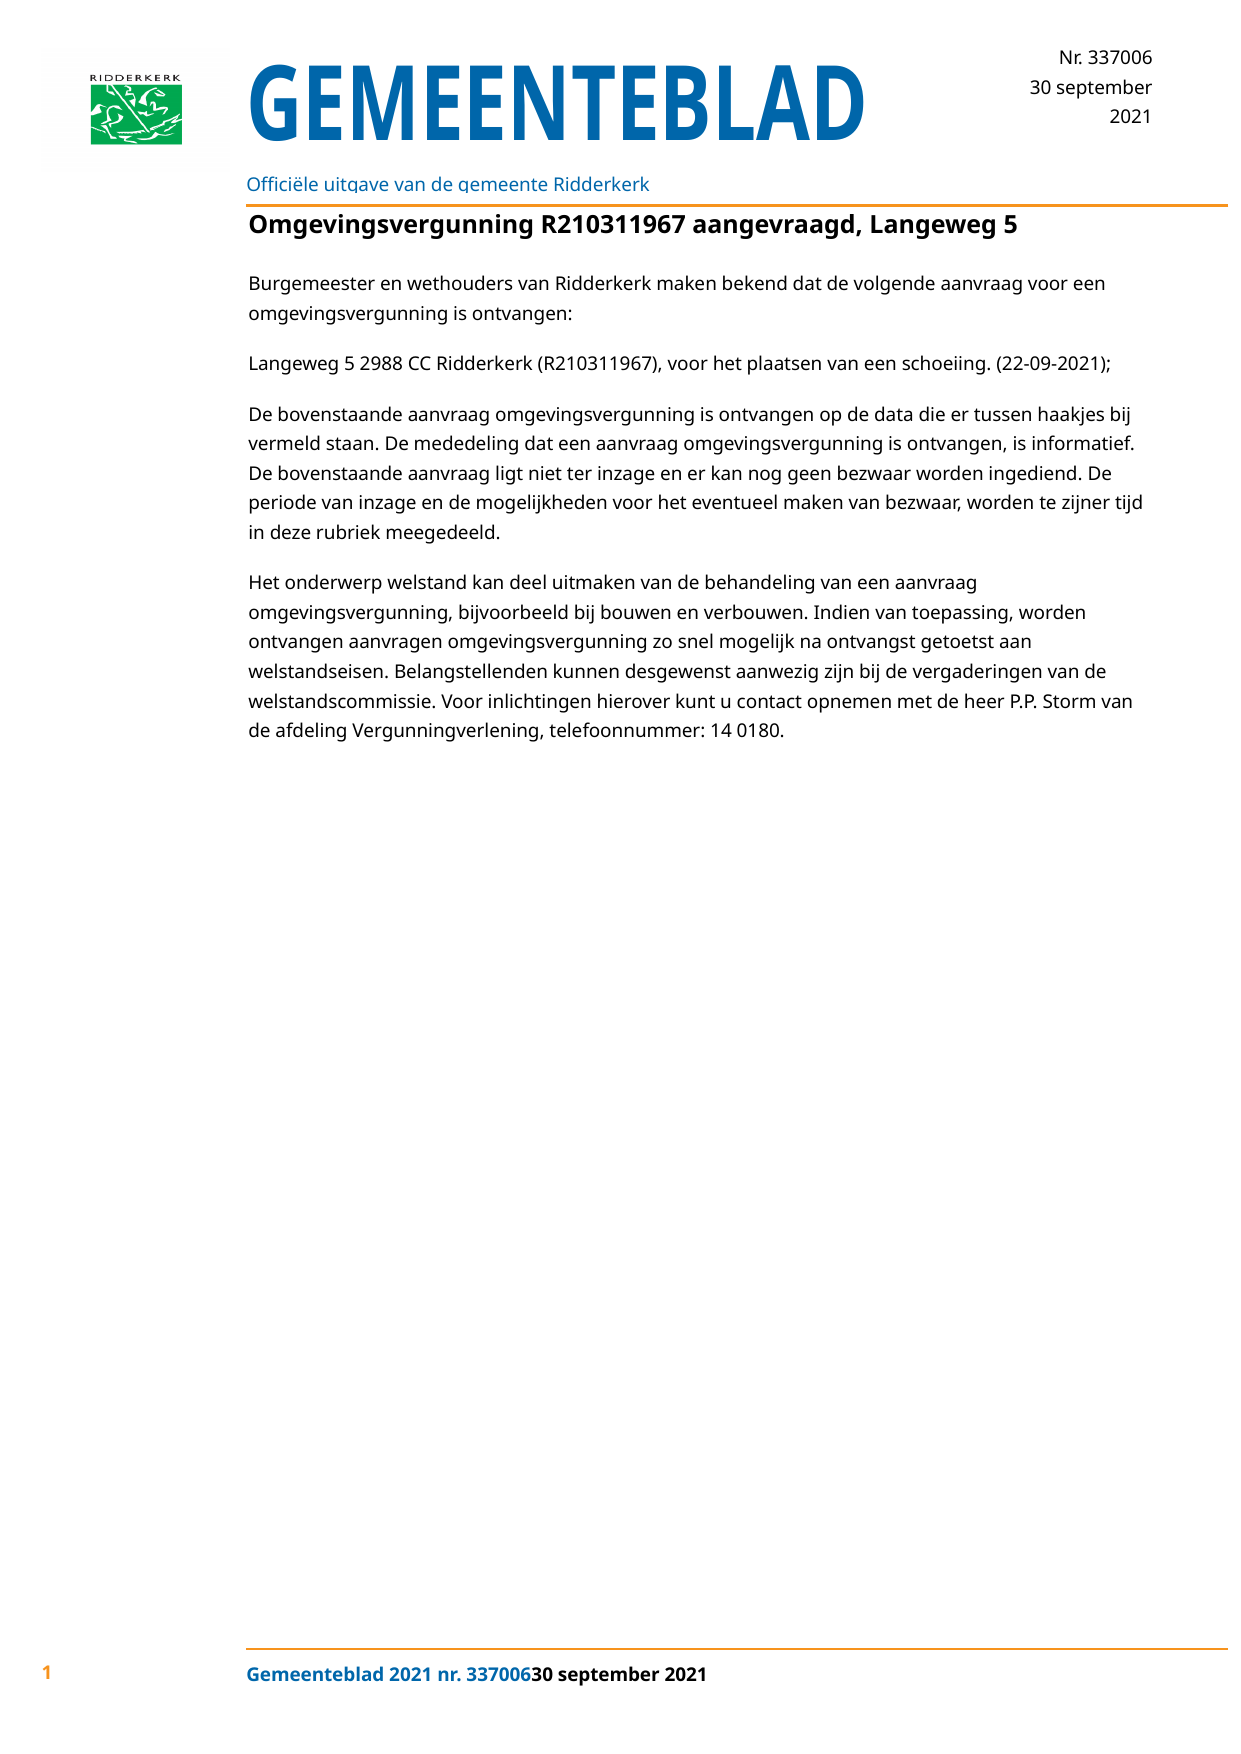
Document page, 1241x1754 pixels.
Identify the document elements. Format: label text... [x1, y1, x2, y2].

picture [41, 47, 231, 172]
text Langeweg 5 2988 CC Ridderkerk (R210311967), voor het plaatsen van een schoeiing. (22-09-2021); [248, 350, 1152, 376]
text De bovenstaande aanvraag omgevingsvergunning is ontvangen op de data die er tussen haakjes bij vermeld staan. De mededeling dat een aanvraag omgevingsvergunning is ontvangen, is informatief. De bovenstaande aanvraag ligt niet ter inzage en er kan nog geen bezwaar worden ingediend. De periode van inzage en de mogelijkheden voor het eventueel maken van bezwaar, worden te zijner tijd in deze rubriek meegedeeld. [248, 401, 1152, 545]
text Burgemeester en wethouders van Ridderkerk maken bekend dat de volgende aanvraag voor een omgevingsvergunning is ontvangen: [248, 270, 1152, 326]
text Het onderwerp welstand kan deel uitmaken van de behandeling van een aanvraag omgevingsvergunning, bijvoorbeeld bij bouwen en verbouwen. Indien van toepassing, worden ontvangen aanvragen omgevingsvergunning zo snel mogelijk na ontvangst getoetst aan welstandseisen. Belangstellenden kunnen desgewenst aanwezig zijn bij de vergaderingen van de welstandscommissie. Voor inlichtingen hierover kunt u contact opnemen met de heer P.P. Storm van de afdeling Vergunningverlening, telefoonnummer: 14 0180. [248, 569, 1152, 743]
text Omgevingsvergunning R210311967 aangevraagd, Langeweg 5 [248, 207, 1152, 241]
